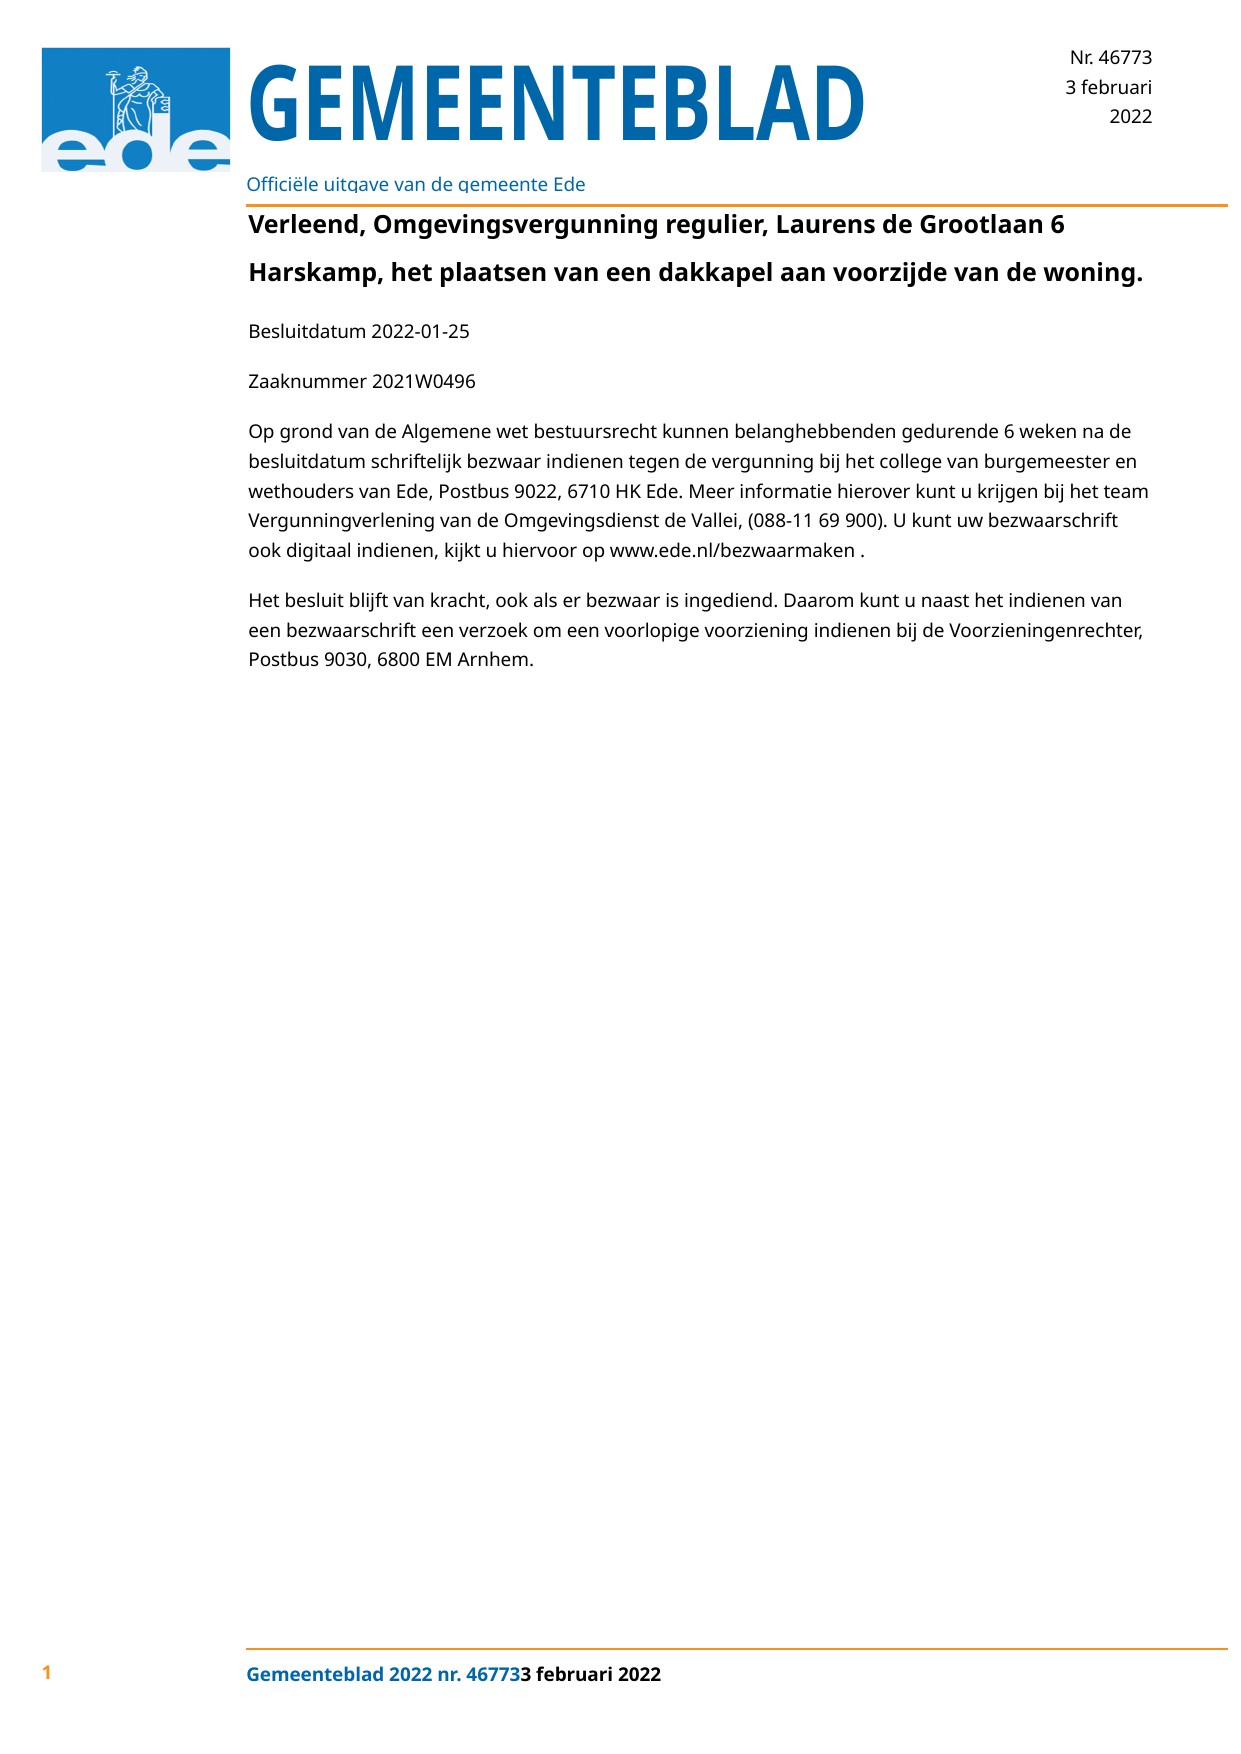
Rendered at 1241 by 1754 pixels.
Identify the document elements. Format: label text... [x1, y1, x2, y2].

text Zaaknummer 2021W0496 [248, 368, 1152, 394]
text Verleend, Omgevingsvergunning regulier, Laurens de Grootlaan 6 Harskamp, het plaatsen van een dakkapel aan voorzijde van de woning. [248, 207, 1152, 288]
text Op grond van de Algemene wet bestuursrecht kunnen belanghebbenden gedurende 6 weken na de besluitdatum schriftelijk bezwaar indienen tegen de vergunning bij het college van burgemeester en wethouders van Ede, Postbus 9022, 6710 HK Ede. Meer informatie hierover kunt u krijgen bij het team Vergunningverlening van de Omgevingsdienst de Vallei, (088-11 69 900). U kunt uw bezwaarschrift ook digitaal indienen, kijkt u hiervoor op www.ede.nl/bezwaarmaken . [248, 419, 1152, 563]
text Besluitdatum 2022-01-25 [248, 318, 1152, 344]
picture [41, 47, 231, 172]
text Het besluit blijft van kracht, ook als er bezwaar is ingediend. Daarom kunt u naast het indienen van een bezwaarschrift een verzoek om een voorlopige voorziening indienen bij de Voorzieningenrechter, Postbus 9030, 6800 EM Arnhem. [248, 587, 1152, 672]
